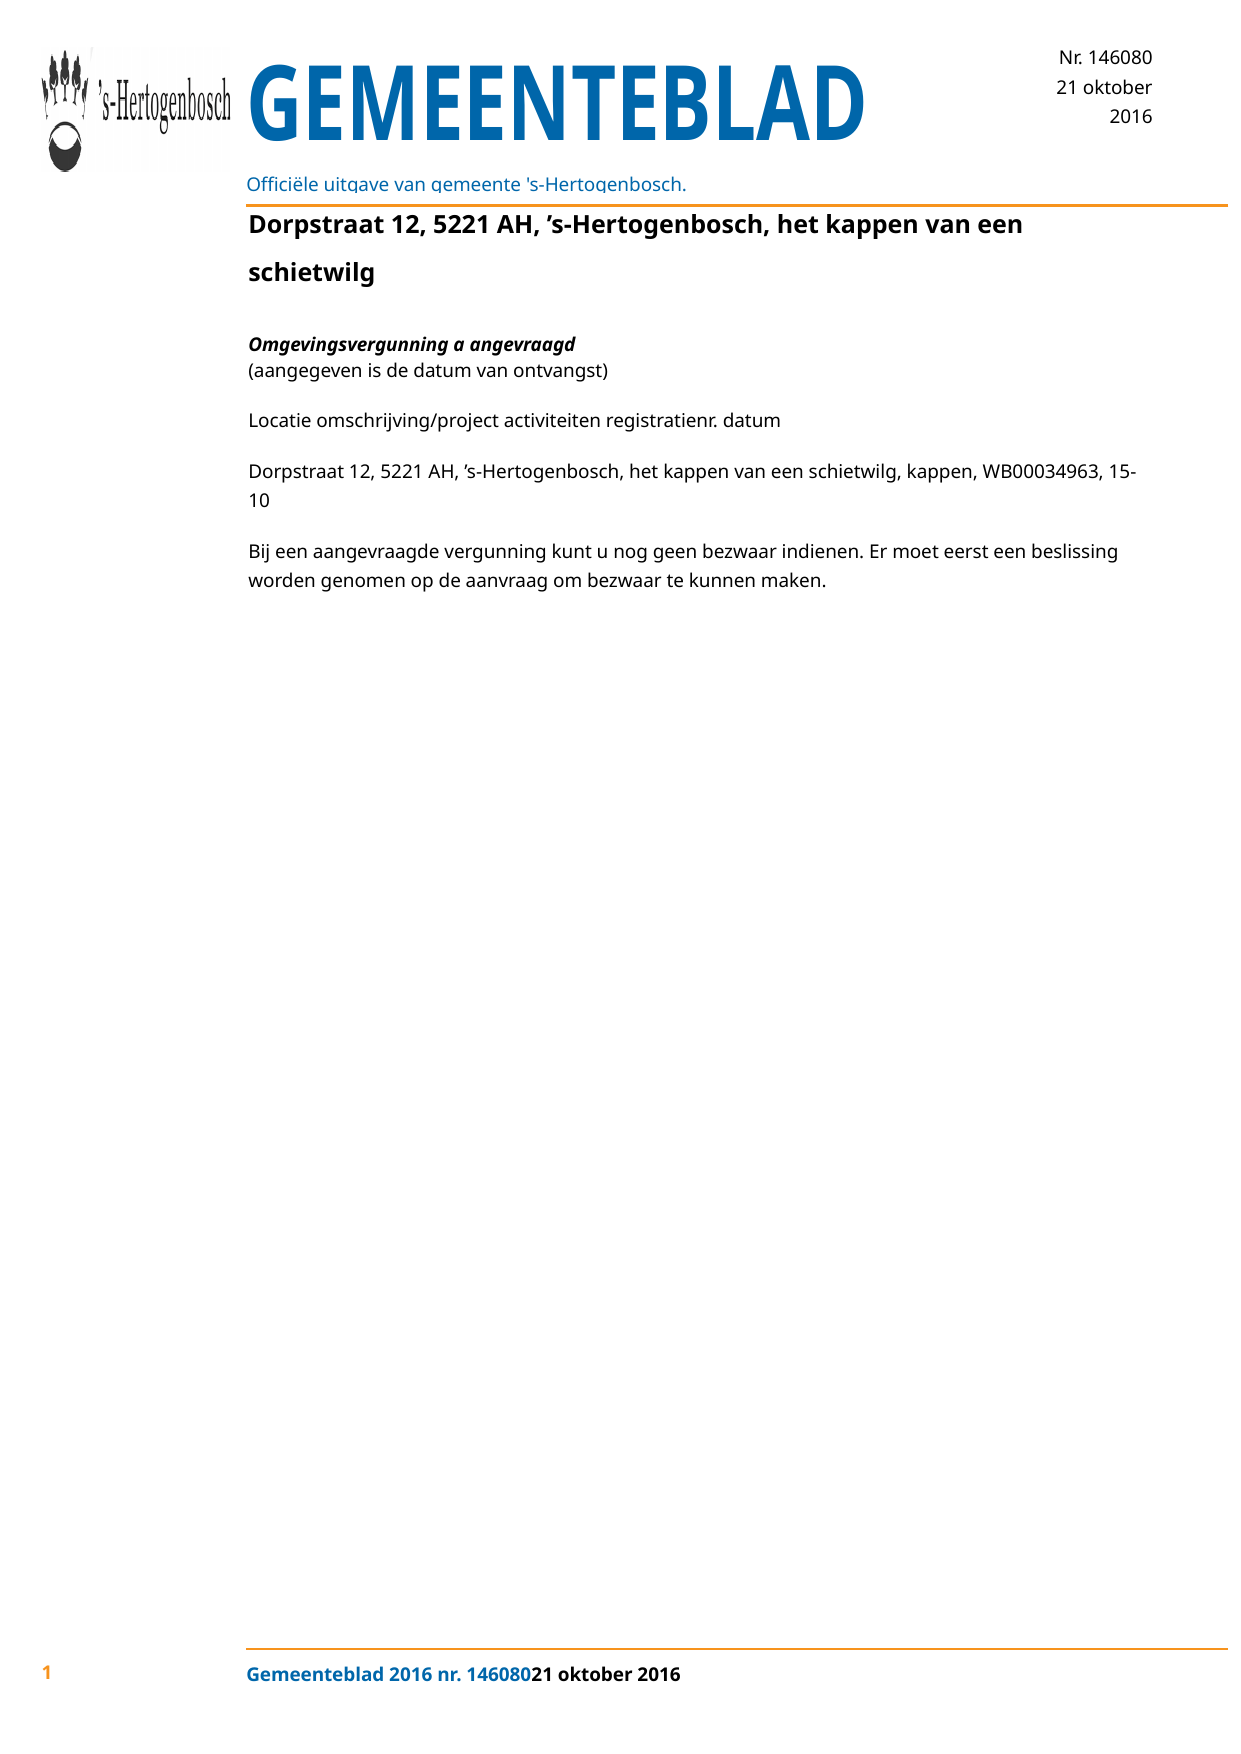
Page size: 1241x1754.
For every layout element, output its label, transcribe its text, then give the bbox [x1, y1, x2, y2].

text Dorpstraat 12, 5221 AH, ’s-Hertogenbosch, het kappen van een schietwilg, kappen, WB00034963, 15-10 [248, 458, 1152, 513]
text (aangegeven is de datum van ontvangst) [248, 357, 1152, 383]
text Locatie omschrijving/project activiteiten registratienr. datum [248, 408, 1152, 433]
text Dorpstraat 12, 5221 AH, ’s-Hertogenbosch, het kappen van een schietwilg [248, 207, 1152, 288]
picture [41, 47, 231, 172]
text Omgevingsvergunning a angevraagd [248, 331, 1152, 357]
text Bij een aangevraagde vergunning kunt u nog geen bezwaar indienen. Er moet eerst een beslissing worden genomen op de aanvraag om bezwaar te kunnen maken. [248, 538, 1152, 593]
